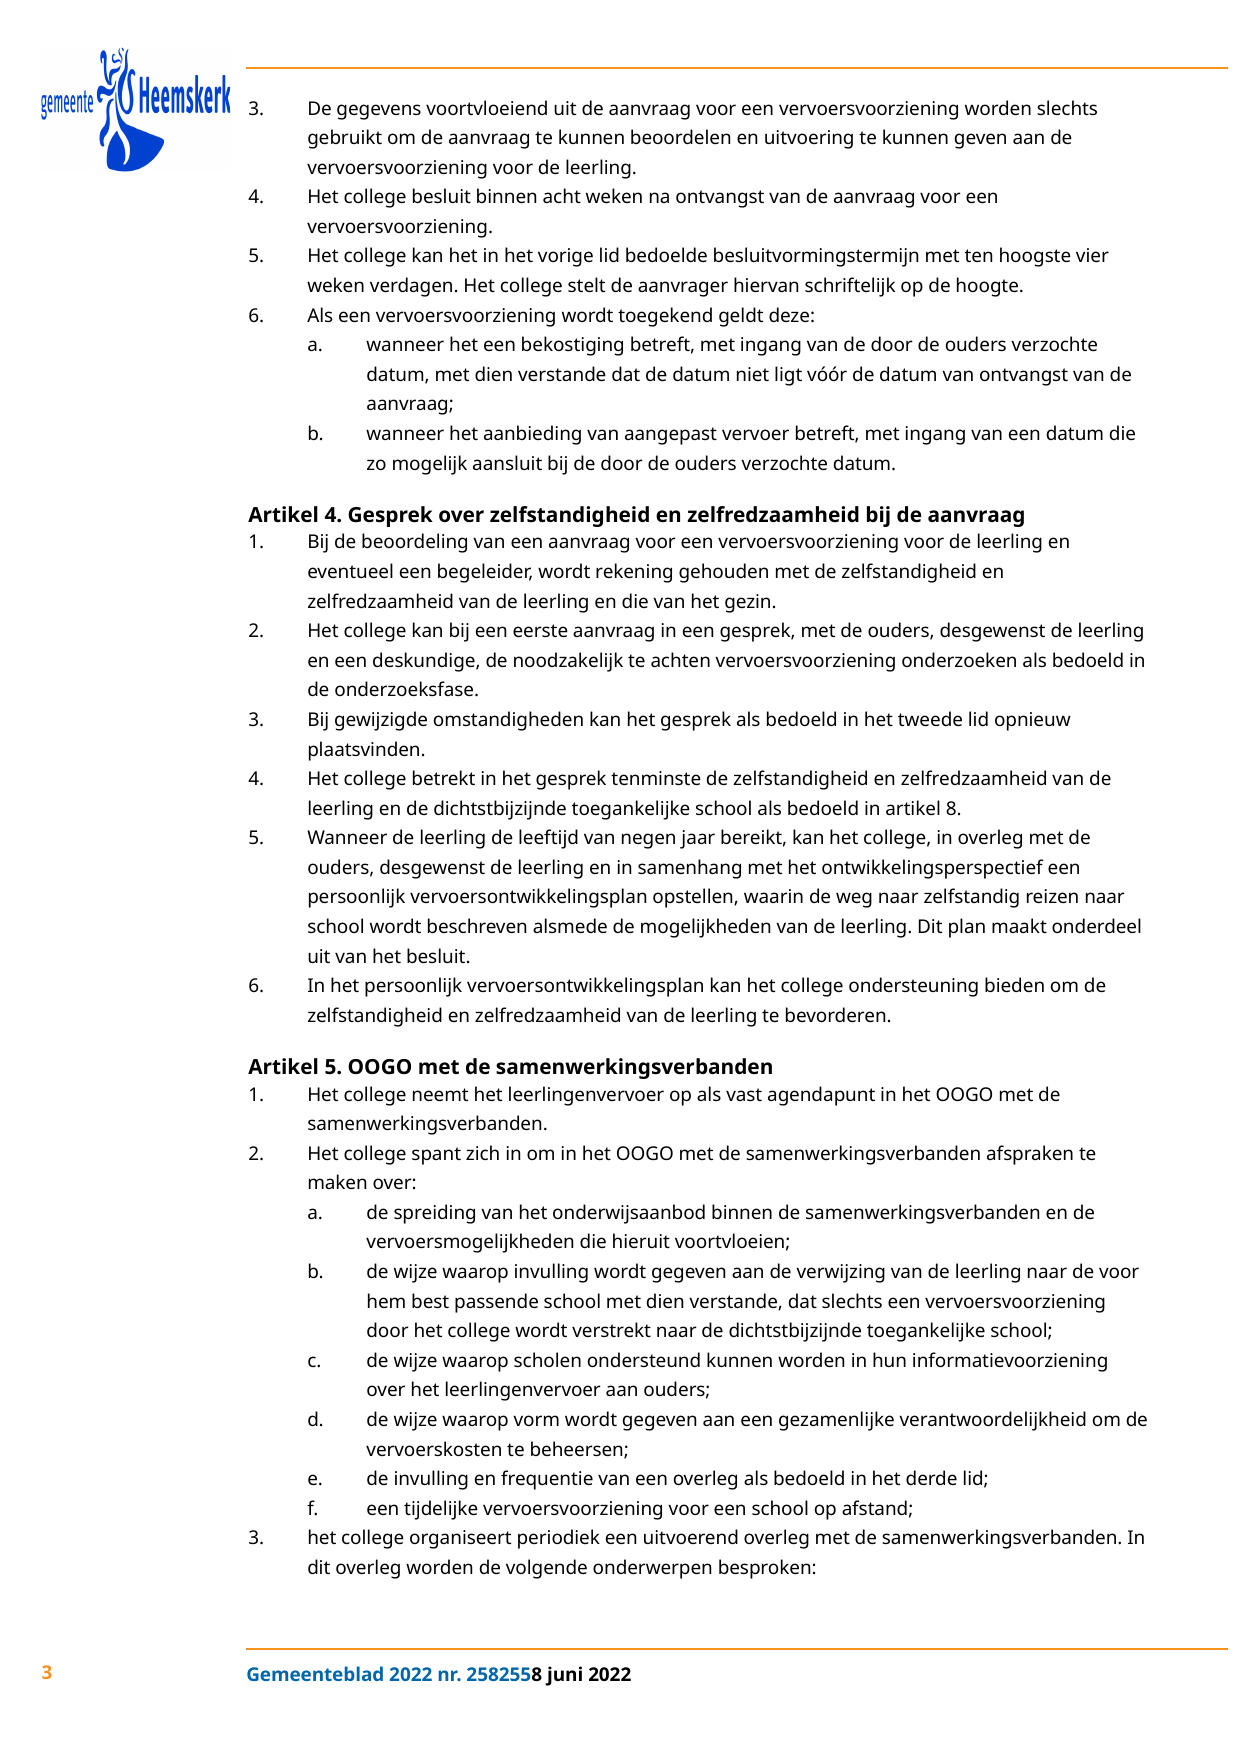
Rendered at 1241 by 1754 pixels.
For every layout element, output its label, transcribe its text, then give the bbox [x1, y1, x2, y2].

text Artikel 4. Gesprek over zelfstandigheid en zelfredzaamheid bij de aanvraag [248, 500, 1152, 529]
list Het college kan bij een eerste aanvraag in een gesprek, met de ouders, desgewenst de leerling en een deskundige, de noodzakelijk te achten vervoersvoorziening onderzoeken als bedoeld in de onderzoeksfase. [248, 617, 1152, 702]
picture [41, 47, 231, 172]
list de wijze waarop invulling wordt gegeven aan de verwijzing van de leerling naar de voor hem best passende school met dien verstande, dat slechts een vervoersvoorziening door het college wordt verstrekt naar de dichtstbijzijnde toegankelijke school; [307, 1258, 1152, 1343]
list een tijdelijke vervoersvoorziening voor een school op afstand; [307, 1495, 1152, 1521]
list Bij de beoordeling van een aanvraag voor een vervoersvoorziening voor de leerling en eventueel een begeleider, wordt rekening gehouden met de zelfstandigheid en zelfredzaamheid van de leerling en die van het gezin. [248, 529, 1152, 613]
list de wijze waarop vorm wordt gegeven aan een gezamenlijke verantwoordelijkheid om de vervoerskosten te beheersen; [307, 1406, 1152, 1462]
list Het college betrekt in het gesprek tenminste de zelfstandigheid en zelfredzaamheid van de leerling en de dichtstbijzijnde toegankelijke school als bedoeld in artikel 8. [248, 765, 1152, 821]
text Artikel 5. OOGO met de samenwerkingsverbanden [248, 1052, 1152, 1081]
list Bij gewijzigde omstandigheden kan het gesprek als bedoeld in het tweede lid opnieuw plaatsvinden. [248, 706, 1152, 761]
list de wijze waarop scholen ondersteund kunnen worden in hun informatievoorziening over het leerlingenvervoer aan ouders; [307, 1347, 1152, 1402]
list Het college spant zich in om in het OOGO met de samenwerkingsverbanden afspraken te maken over: [248, 1140, 1152, 1195]
list Het college kan het in het vorige lid bedoelde besluitvormingstermijn met ten hoogste vier weken verdagen. Het college stelt de aanvrager hiervan schriftelijk op de hoogte. [248, 243, 1152, 298]
list Het college neemt het leerlingenvervoer op als vast agendapunt in het OOGO met de samenwerkingsverbanden. [248, 1081, 1152, 1136]
list de invulling en frequentie van een overleg als bedoeld in het derde lid; [307, 1465, 1152, 1491]
list Wanneer de leerling de leeftijd van negen jaar bereikt, kan het college, in overleg met de ouders, desgewenst de leerling en in samenhang met het ontwikkelingsperspectief een persoonlijk vervoersontwikkelingsplan opstellen, waarin de weg naar zelfstandig reizen naar school wordt beschreven alsmede de mogelijkheden van de leerling. Dit plan maakt onderdeel uit van het besluit. [248, 824, 1152, 968]
list wanneer het aanbieding van aangepast vervoer betreft, met ingang van een datum die zo mogelijk aansluit bij de door de ouders verzochte datum. [307, 420, 1152, 476]
list Het college besluit binnen acht weken na ontvangst van de aanvraag voor een vervoersvoorziening. [248, 183, 1152, 239]
list In het persoonlijk vervoersontwikkelingsplan kan het college ondersteuning bieden om de zelfstandigheid en zelfredzaamheid van de leerling te bevorderen. [248, 972, 1152, 1028]
list Als een vervoersvoorziening wordt toegekend geldt deze: [248, 302, 1152, 328]
list De gegevens voortvloeiend uit de aanvraag voor een vervoersvoorziening worden slechts gebruikt om de aanvraag te kunnen beoordelen en uitvoering te kunnen geven aan de vervoersvoorziening voor de leerling. [248, 95, 1152, 180]
list het college organiseert periodiek een uitvoerend overleg met de samenwerkingsverbanden. In dit overleg worden de volgende onderwerpen besproken: [248, 1524, 1152, 1580]
list de spreiding van het onderwijsaanbod binnen de samenwerkingsverbanden en de vervoersmogelijkheden die hieruit voortvloeien; [307, 1199, 1152, 1254]
list wanneer het een bekostiging betreft, met ingang van de door de ouders verzochte datum, met dien verstande dat de datum niet ligt vóór de datum van ontvangst van de aanvraag; [307, 331, 1152, 416]
